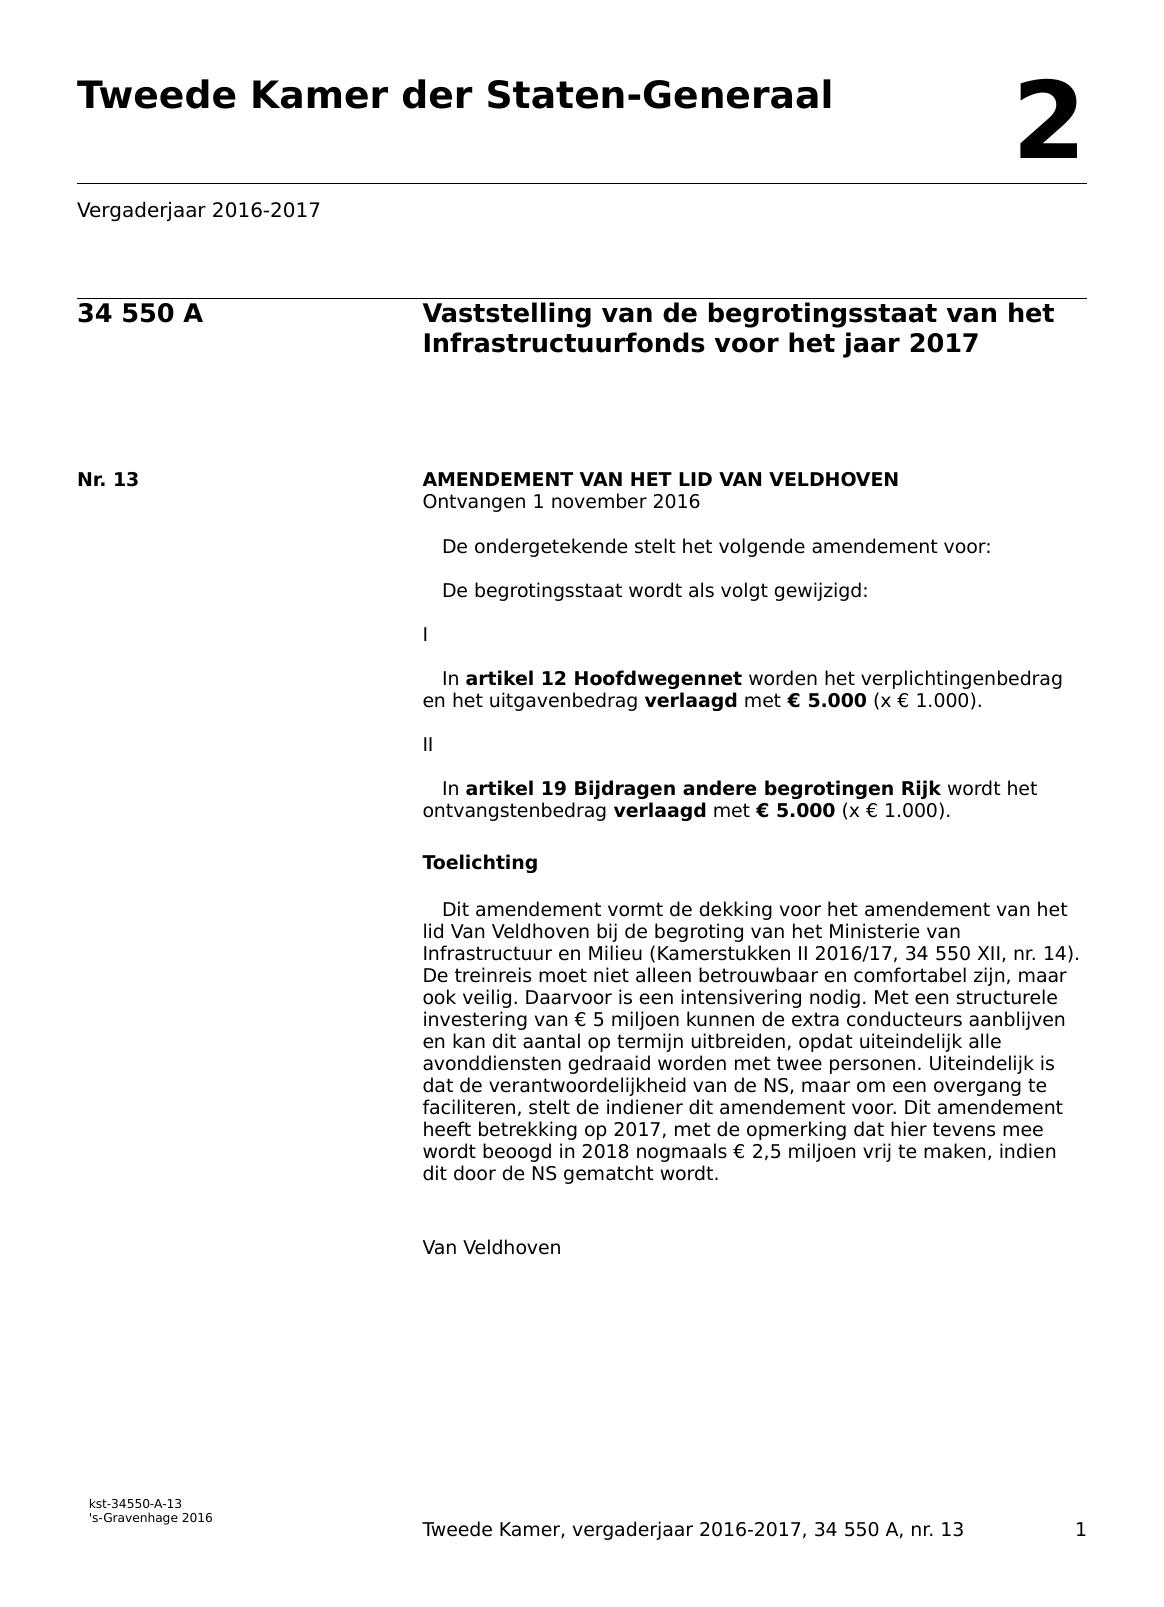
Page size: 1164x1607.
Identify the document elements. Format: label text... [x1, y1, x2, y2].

table_header 2 [886, 59, 1087, 183]
text In artikel 12 Hoofdwegennet worden het verplichtingenbedrag en het uitgavenbedrag verlaagd met € 5.000 (x € 1.000). [422, 668, 1087, 712]
text 's-Gravenhage 2016 [88, 1511, 323, 1525]
text I [422, 624, 1087, 646]
text II [422, 734, 1087, 756]
text kst-34550-A-13 [88, 1497, 323, 1511]
text In artikel 19 Bijdragen andere begrotingen Rijk wordt het ontvangstenbedrag verlaagd met € 5.000 (x € 1.000). [422, 778, 1087, 822]
subtitle 34 550 A Vaststelling van de begrotingsstaat van het Infrastructuurfonds voor het jaar 2017 [77, 299, 1087, 358]
subtitle Toelichting [422, 852, 1087, 874]
text De ondergetekende stelt het volgende amendement voor: [422, 536, 1087, 557]
subtitle Nr. 13 AMENDEMENT VAN HET LID VAN VELDHOVEN [77, 469, 1087, 491]
text Van Veldhoven [422, 1215, 1087, 1259]
text De begrotingsstaat wordt als volgt gewijzigd: [422, 580, 1087, 602]
text Dit amendement vormt de dekking voor het amendement van het lid Van Veldhoven bij de begroting van het Ministerie van Infrastructuur en Milieu (Kamerstukken II 2016/17, 34 550 XII, nr. 14). De treinreis moet niet alleen betrouwbaar en comfortabel zijn, maar ook veilig. Daarvoor is een intensivering nodig. Met een structurele investering van € 5 miljoen kunnen de extra conducteurs aanblijven en kan dit aantal op termijn uitbreiden, opdat uiteindelijk alle avonddiensten gedraaid worden met twee personen. Uiteindelijk is dat de verantwoordelijkheid van de NS, maar om een overgang te faciliteren, stelt de indiener dit amendement voor. Dit amendement heeft betrekking op 2017, met de opmerking dat hier tevens mee wordt beoogd in 2018 nogmaals € 2,5 miljoen vrij te maken, indien dit door de NS gematcht wordt. [422, 899, 1087, 1185]
table_cell Vergaderjaar 2016-2017 [77, 184, 1087, 298]
text Ontvangen 1 november 2016 [422, 491, 1087, 513]
table_header Tweede Kamer der Staten-Generaal [77, 59, 886, 183]
